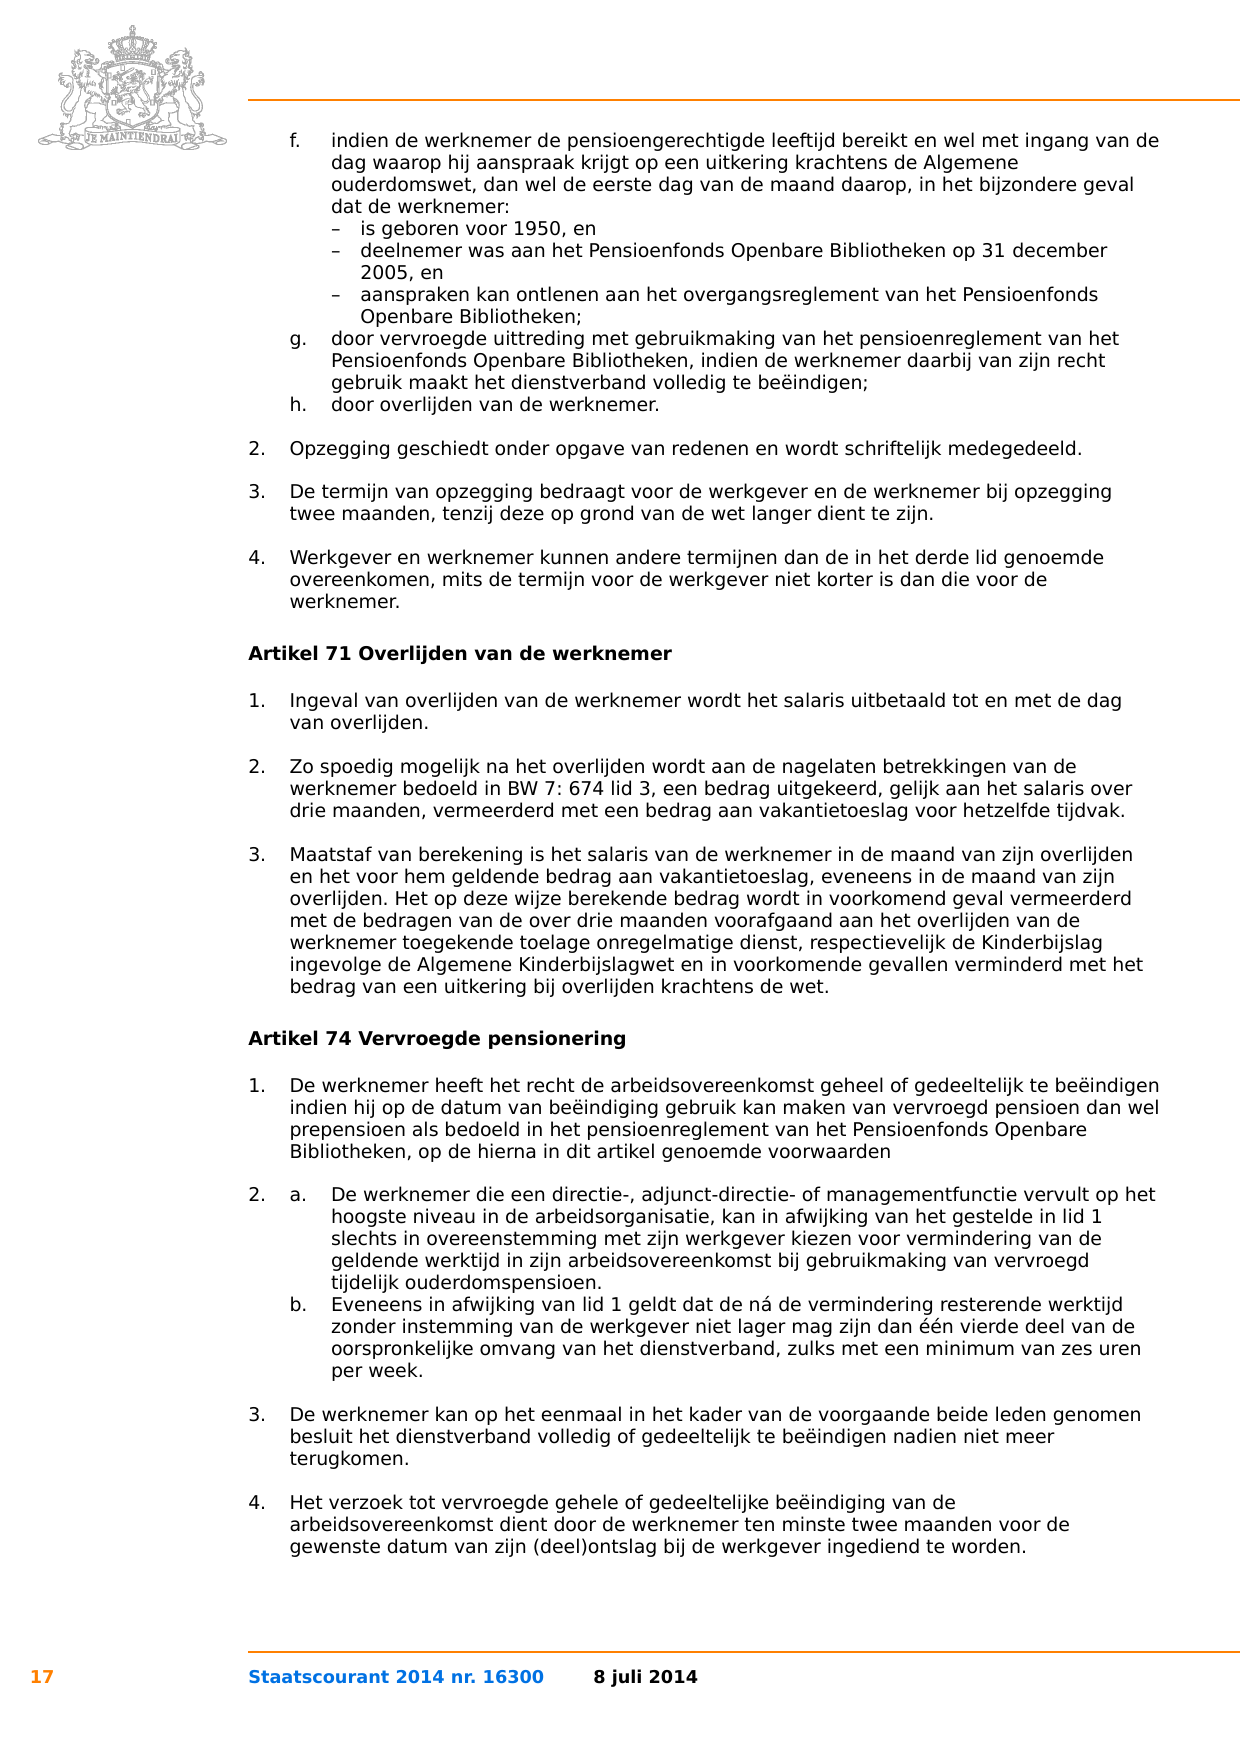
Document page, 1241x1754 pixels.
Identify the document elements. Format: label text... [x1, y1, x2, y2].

text g. door vervroegde uittreding met gebruikmaking van het pensioenreglement van het Pensioenfonds Openbare Bibliotheken, indien de werknemer daarbij van zijn recht gebruik maakt het dienstverband volledig te beëindigen; [289, 328, 1163, 394]
subtitle Artikel 71 Overlijden van de werknemer [248, 643, 1163, 665]
text – is geboren voor 1950, en [331, 218, 1163, 240]
text 2. Zo spoedig mogelijk na het overlijden wordt aan de nagelaten betrekkingen van de werknemer bedoeld in BW 7: 674 lid 3, een bedrag uitgekeerd, gelijk aan het salaris over drie maanden, vermeerderd met een bedrag aan vakantietoeslag voor hetzelfde tijdvak. [248, 756, 1163, 822]
subtitle Artikel 74 Vervroegde pensionering [248, 1028, 1163, 1049]
text 3. Maatstaf van berekening is het salaris van de werknemer in de maand van zijn overlijden en het voor hem geldende bedrag aan vakantietoeslag, eveneens in de maand van zijn overlijden. Het op deze wijze berekende bedrag wordt in voorkomend geval vermeerderd met de bedragen van de over drie maanden voorafgaand aan het overlijden van de werknemer toegekende toelage onregelmatige dienst, respectievelijk de Kinderbijslag ingevolge de Algemene Kinderbijslagwet en in voorkomende gevallen verminderd met het bedrag van een uitkering bij overlijden krachtens de wet. [248, 844, 1163, 998]
text 1. Ingeval van overlijden van de werknemer wordt het salaris uitbetaald tot en met de dag van overlijden. [248, 690, 1163, 734]
text h. door overlijden van de werknemer. [289, 394, 1163, 416]
picture [38, 25, 227, 150]
text 2. a. De werknemer die een directie-, adjunct-directie- of managementfunctie vervult op het hoogste niveau in de arbeidsorganisatie, kan in afwijking van het gestelde in lid 1 slechts in overeenstemming met zijn werkgever kiezen voor vermindering van de geldende werktijd in zijn arbeidsovereenkomst bij gebruikmaking van vervroegd tijdelijk ouderdomspensioen. [248, 1184, 1163, 1294]
text 1. De werknemer heeft het recht de arbeidsovereenkomst geheel of gedeeltelijk te beëindigen indien hij op de datum van beëindiging gebruik kan maken van vervroegd pensioen dan wel prepensioen als bedoeld in het pensioenreglement van het Pensioenfonds Openbare Bibliotheken, op de hierna in dit artikel genoemde voorwaarden [248, 1074, 1163, 1162]
text 4. Werkgever en werknemer kunnen andere termijnen dan de in het derde lid genoemde overeenkomen, mits de termijn voor de werkgever niet korter is dan die voor de werknemer. [248, 547, 1163, 613]
text – deelnemer was aan het Pensioenfonds Openbare Bibliotheken op 31 december 2005, en [331, 240, 1163, 284]
text 3. De werknemer kan op het eenmaal in het kader van de voorgaande beide leden genomen besluit het dienstverband volledig of gedeeltelijk te beëindigen nadien niet meer terugkomen. [248, 1404, 1163, 1470]
text f. indien de werknemer de pensioengerechtigde leeftijd bereikt en wel met ingang van de dag waarop hij aanspraak krijgt op een uitkering krachtens de Algemene ouderdomswet, dan wel de eerste dag van de maand daarop, in het bijzondere geval dat de werknemer: [289, 130, 1163, 218]
text 4. Het verzoek tot vervroegde gehele of gedeeltelijke beëindiging van de arbeidsovereenkomst dient door de werknemer ten minste twee maanden voor de gewenste datum van zijn (deel)ontslag bij de werkgever ingediend te worden. [248, 1492, 1163, 1558]
text b. Eveneens in afwijking van lid 1 geldt dat de ná de vermindering resterende werktijd zonder instemming van de werkgever niet lager mag zijn dan één vierde deel van de oorspronkelijke omvang van het dienstverband, zulks met een minimum van zes uren per week. [289, 1294, 1163, 1382]
text – aanspraken kan ontlenen aan het overgangsreglement van het Pensioenfonds Openbare Bibliotheken; [331, 284, 1163, 328]
text 2. Opzegging geschiedt onder opgave van redenen en wordt schriftelijk medegedeeld. [248, 437, 1163, 459]
text 3. De termijn van opzegging bedraagt voor de werkgever en de werknemer bij opzegging twee maanden, tenzij deze op grond van de wet langer dient te zijn. [248, 481, 1163, 525]
